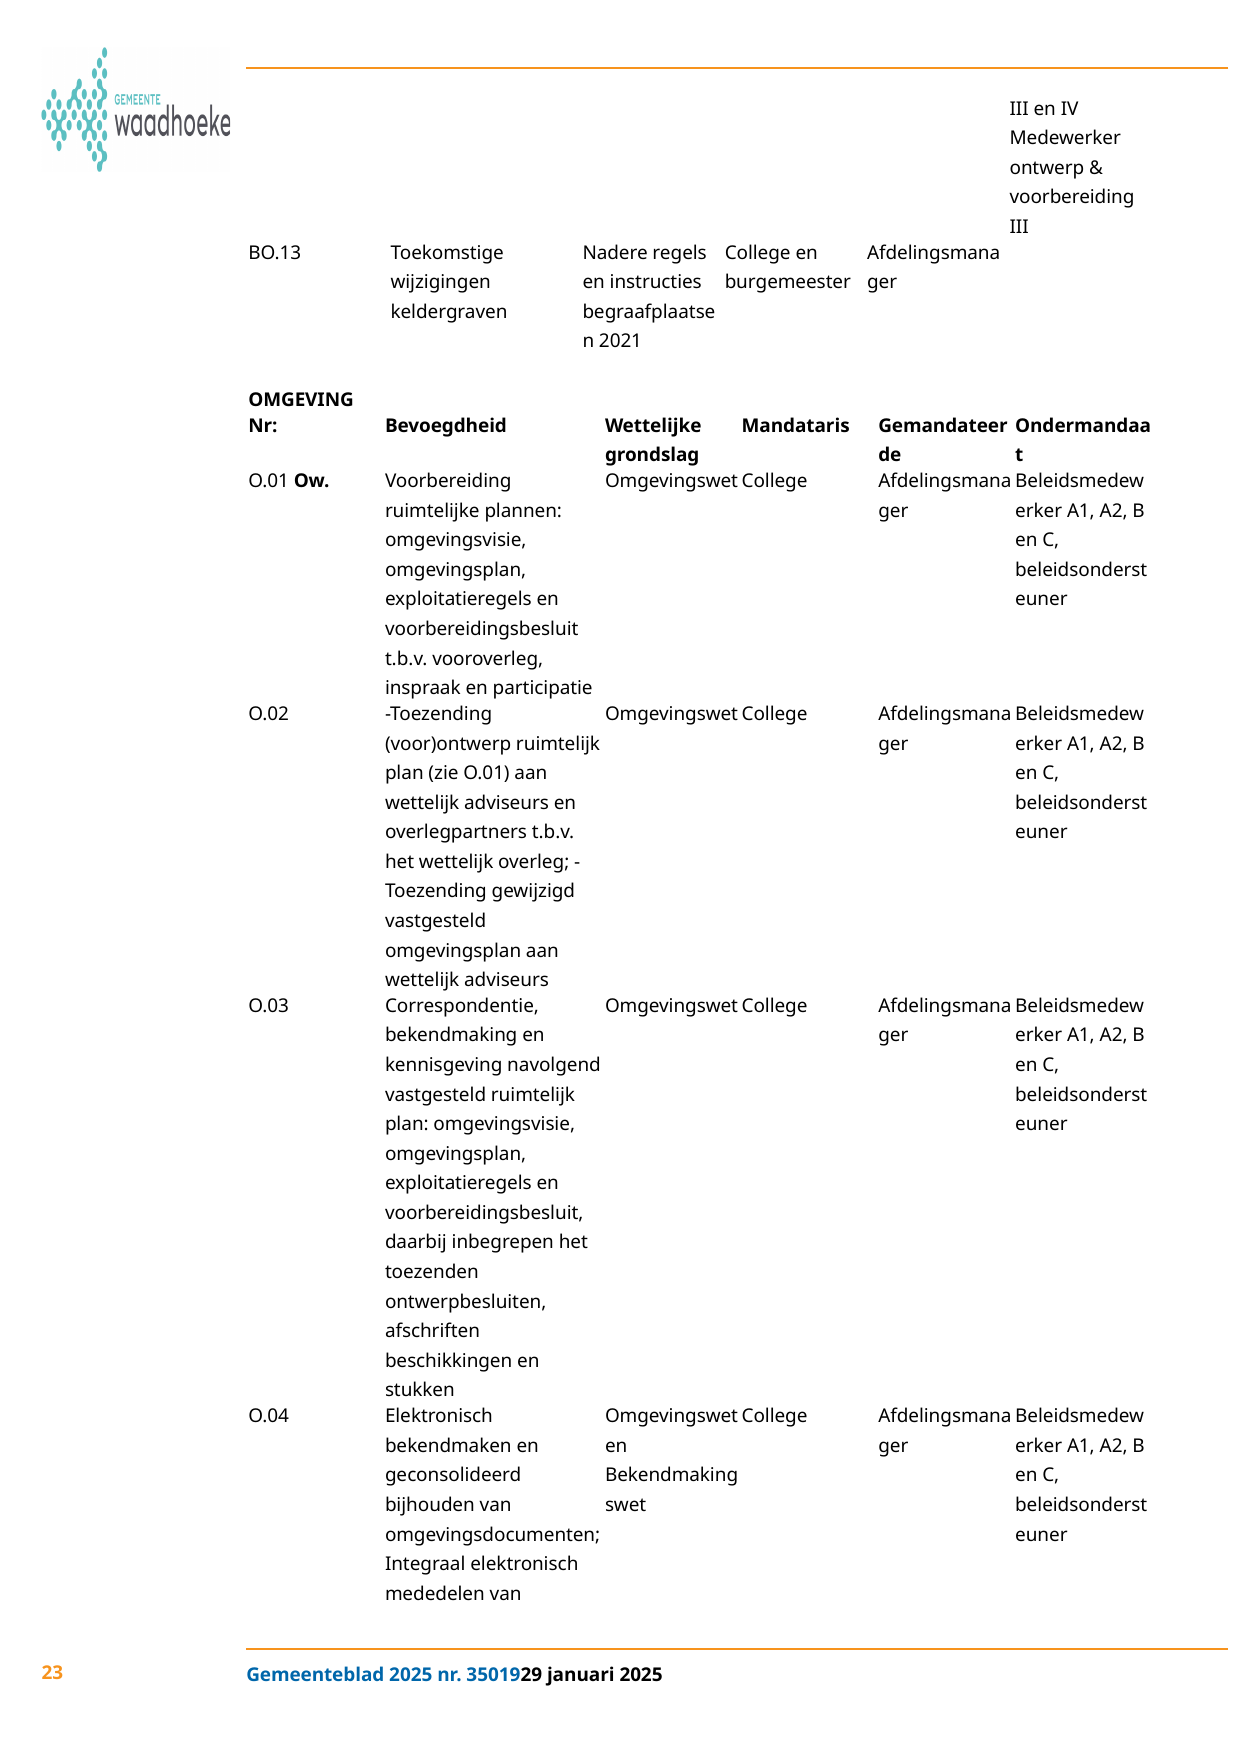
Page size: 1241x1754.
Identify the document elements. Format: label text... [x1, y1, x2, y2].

table_cell Correspondentie, bekendmaking en kennisgeving navolgend vastgesteld ruimtelijk plan: omgevingsvisie, omgevingsplan, exploitatieregels en voorbereidingsbesluit, daarbij inbegrepen het toezenden ontwerpbesluiten, afschriften beschikkingen en stukken [385, 992, 605, 1402]
table_cell Nr: [248, 412, 385, 467]
table_cell Toekomstige wijzigingen keldergraven [390, 239, 582, 353]
table_cell [1009, 239, 1152, 353]
table_cell Voorbereiding ruimtelijke plannen: omgevingsvisie, omgevingsplan, exploitatieregels en voorbereidingsbesluit t.b.v. vooroverleg, inspraak en participatie [385, 467, 605, 700]
table_cell Omgevingswet [605, 700, 741, 992]
picture [41, 47, 231, 172]
table_cell [582, 95, 724, 239]
table_cell Afdelingsmanager [878, 700, 1015, 992]
table_cell Omgevingswet [605, 467, 741, 700]
table_cell -Toezending (voor)ontwerp ruimtelijk plan (zie O.01) aan wettelijk adviseurs en overlegpartners t.b.v. het wettelijk overleg; -Toezending gewijzigd vastgesteld omgevingsplan aan wettelijk adviseurs [385, 700, 605, 992]
table_cell Wettelijke grondslag [605, 412, 741, 467]
table_cell College [741, 1403, 878, 1606]
table_cell [867, 95, 1009, 239]
table_cell O.03 [248, 992, 385, 1402]
table_cell Ondermandaat [1015, 412, 1152, 467]
table_header OMGEVING [248, 386, 1015, 412]
table_cell [725, 95, 867, 239]
table_header [1015, 386, 1152, 412]
table_cell Afdelingsmanager [878, 992, 1015, 1402]
table_cell BO.13 [248, 239, 390, 353]
table_cell Elektronisch bekendmaken en geconsolideerd bijhouden van omgevingsdocumenten; Integraal elektronisch mededelen van [385, 1403, 605, 1606]
table_cell Nadere regels en instructies begraafplaatsen 2021 [582, 239, 724, 353]
table_cell Beleidsmedewerker A1, A2, B en C, beleidsondersteuner [1015, 700, 1152, 992]
table_cell [390, 95, 582, 239]
table_cell Afdelingsmanager [878, 467, 1015, 700]
table_cell College [741, 700, 878, 992]
table_cell Beleidsmedewerker A1, A2, B en C, beleidsondersteuner [1015, 467, 1152, 700]
table_cell O.01 Ow. [248, 467, 385, 700]
table_cell Afdelingsmanager [867, 239, 1009, 353]
table_cell College [741, 467, 878, 700]
table_cell Bevoegdheid [385, 412, 605, 467]
table_cell O.02 [248, 700, 385, 992]
table_cell III en IV Medewerker ontwerp & voorbereiding III [1009, 95, 1152, 239]
table_cell College en burgemeester [725, 239, 867, 353]
table_cell Beleidsmedewerker A1, A2, B en C, beleidsondersteuner [1015, 992, 1152, 1402]
table_cell Afdelingsmanager [878, 1403, 1015, 1606]
table_cell Gemandateerde [878, 412, 1015, 467]
table_cell [248, 95, 390, 239]
table_cell Mandataris [741, 412, 878, 467]
table_cell Omgevingswet en Bekendmakingswet [605, 1403, 741, 1606]
table_cell O.04 [248, 1403, 385, 1606]
table_cell Beleidsmedewerker A1, A2, B en C, beleidsondersteuner [1015, 1403, 1152, 1606]
table_cell College [741, 992, 878, 1402]
table_cell Omgevingswet [605, 992, 741, 1402]
